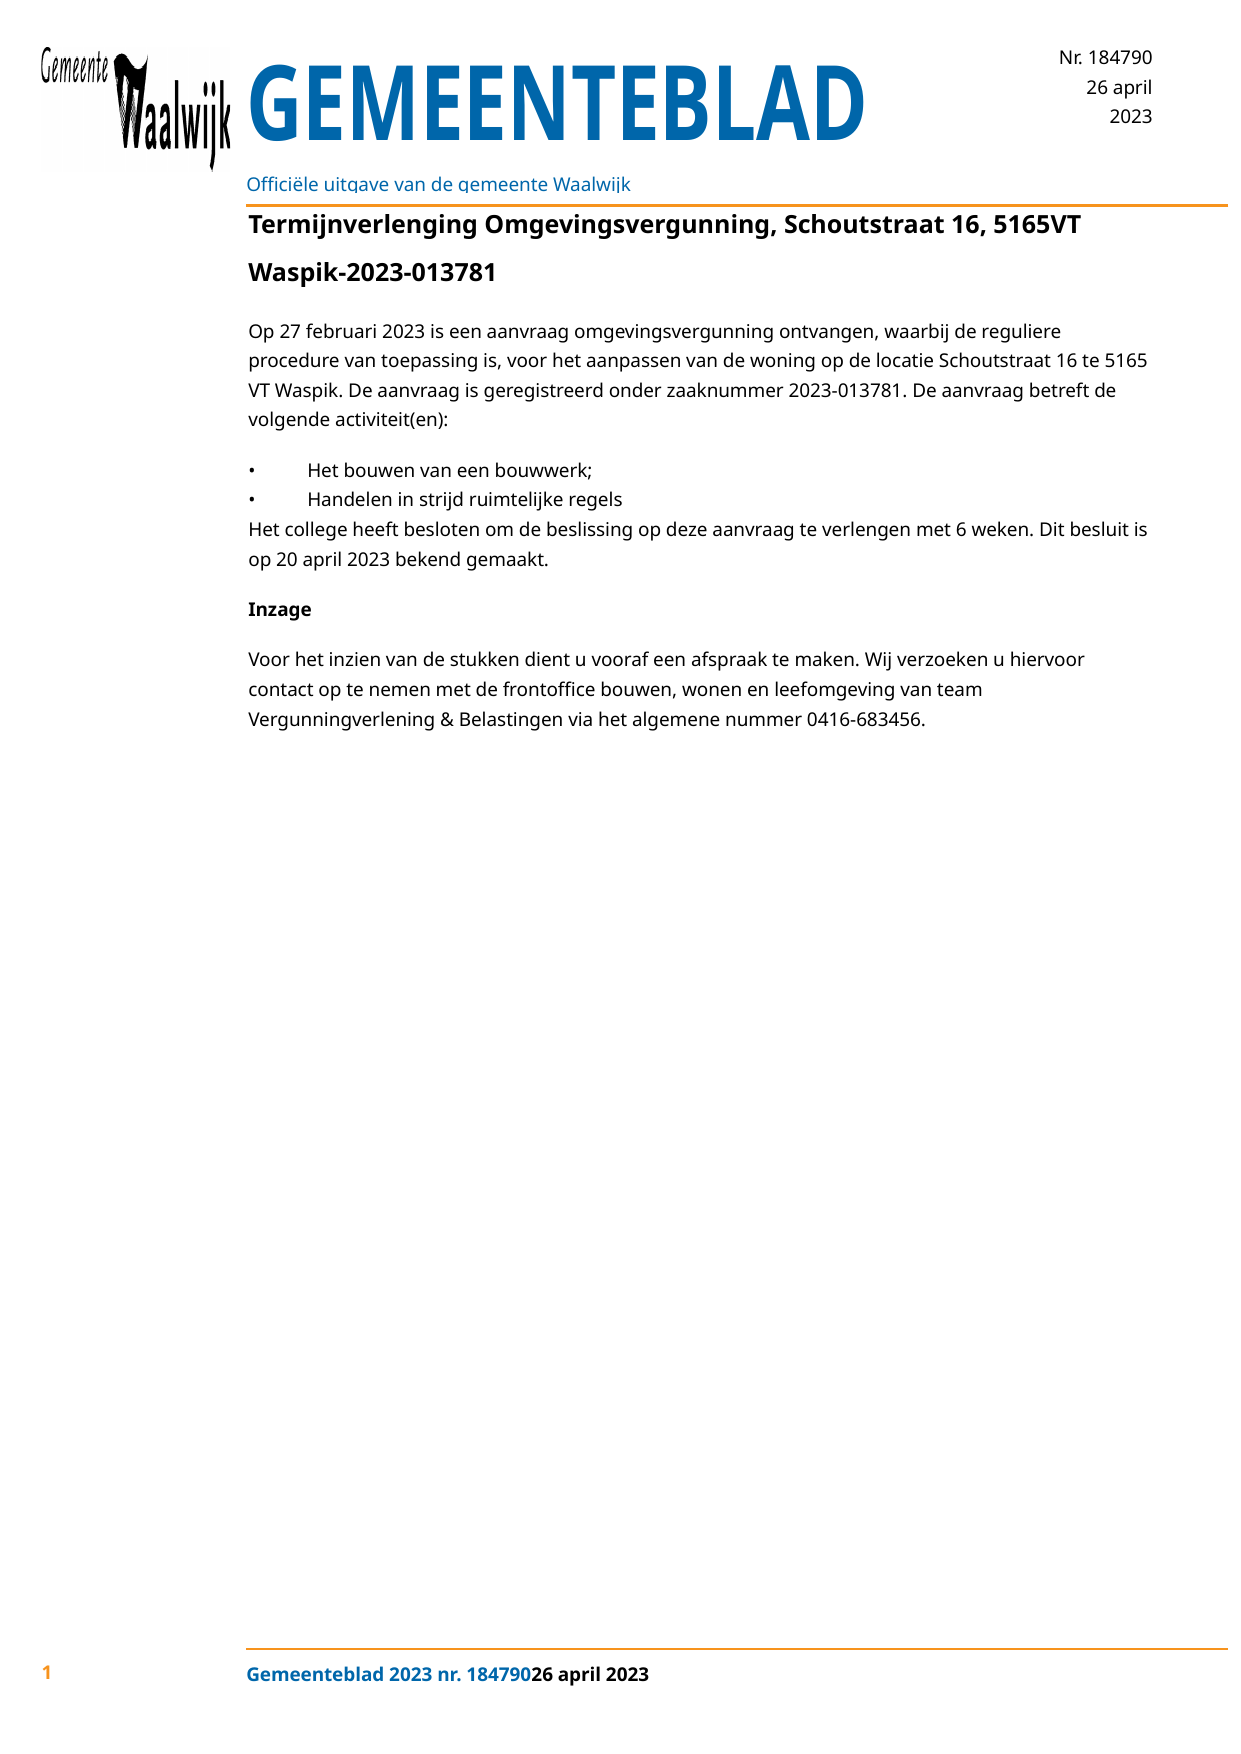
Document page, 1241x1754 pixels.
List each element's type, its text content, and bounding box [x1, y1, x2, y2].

list Handelen in strijd ruimtelijke regels [248, 487, 1152, 512]
text Het college heeft besloten om de beslissing op deze aanvraag te verlengen met 6 weken. Dit besluit is op 20 april 2023 bekend gemaakt. [248, 516, 1152, 572]
text Op 27 februari 2023 is een aanvraag omgevingsvergunning ontvangen, waarbij de reguliere procedure van toepassing is, voor het aanpassen van de woning op de locatie Schoutstraat 16 te 5165 VT Waspik. De aanvraag is geregistreerd onder zaaknummer 2023-013781. De aanvraag betreft de volgende activiteit(en): [248, 318, 1152, 432]
text Inzage [248, 596, 1152, 622]
list Het bouwen van een bouwwerk; [248, 457, 1152, 483]
text Termijnverlenging Omgevingsvergunning, Schoutstraat 16, 5165VT Waspik-2023-013781 [248, 207, 1152, 288]
text Voor het inzien van de stukken dient u vooraf een afspraak te maken. Wij verzoeken u hiervoor contact op te nemen met de frontoffice bouwen, wonen en leefomgeving van team Vergunningverlening & Belastingen via het algemene nummer 0416-683456. [248, 647, 1152, 732]
picture [41, 47, 231, 172]
